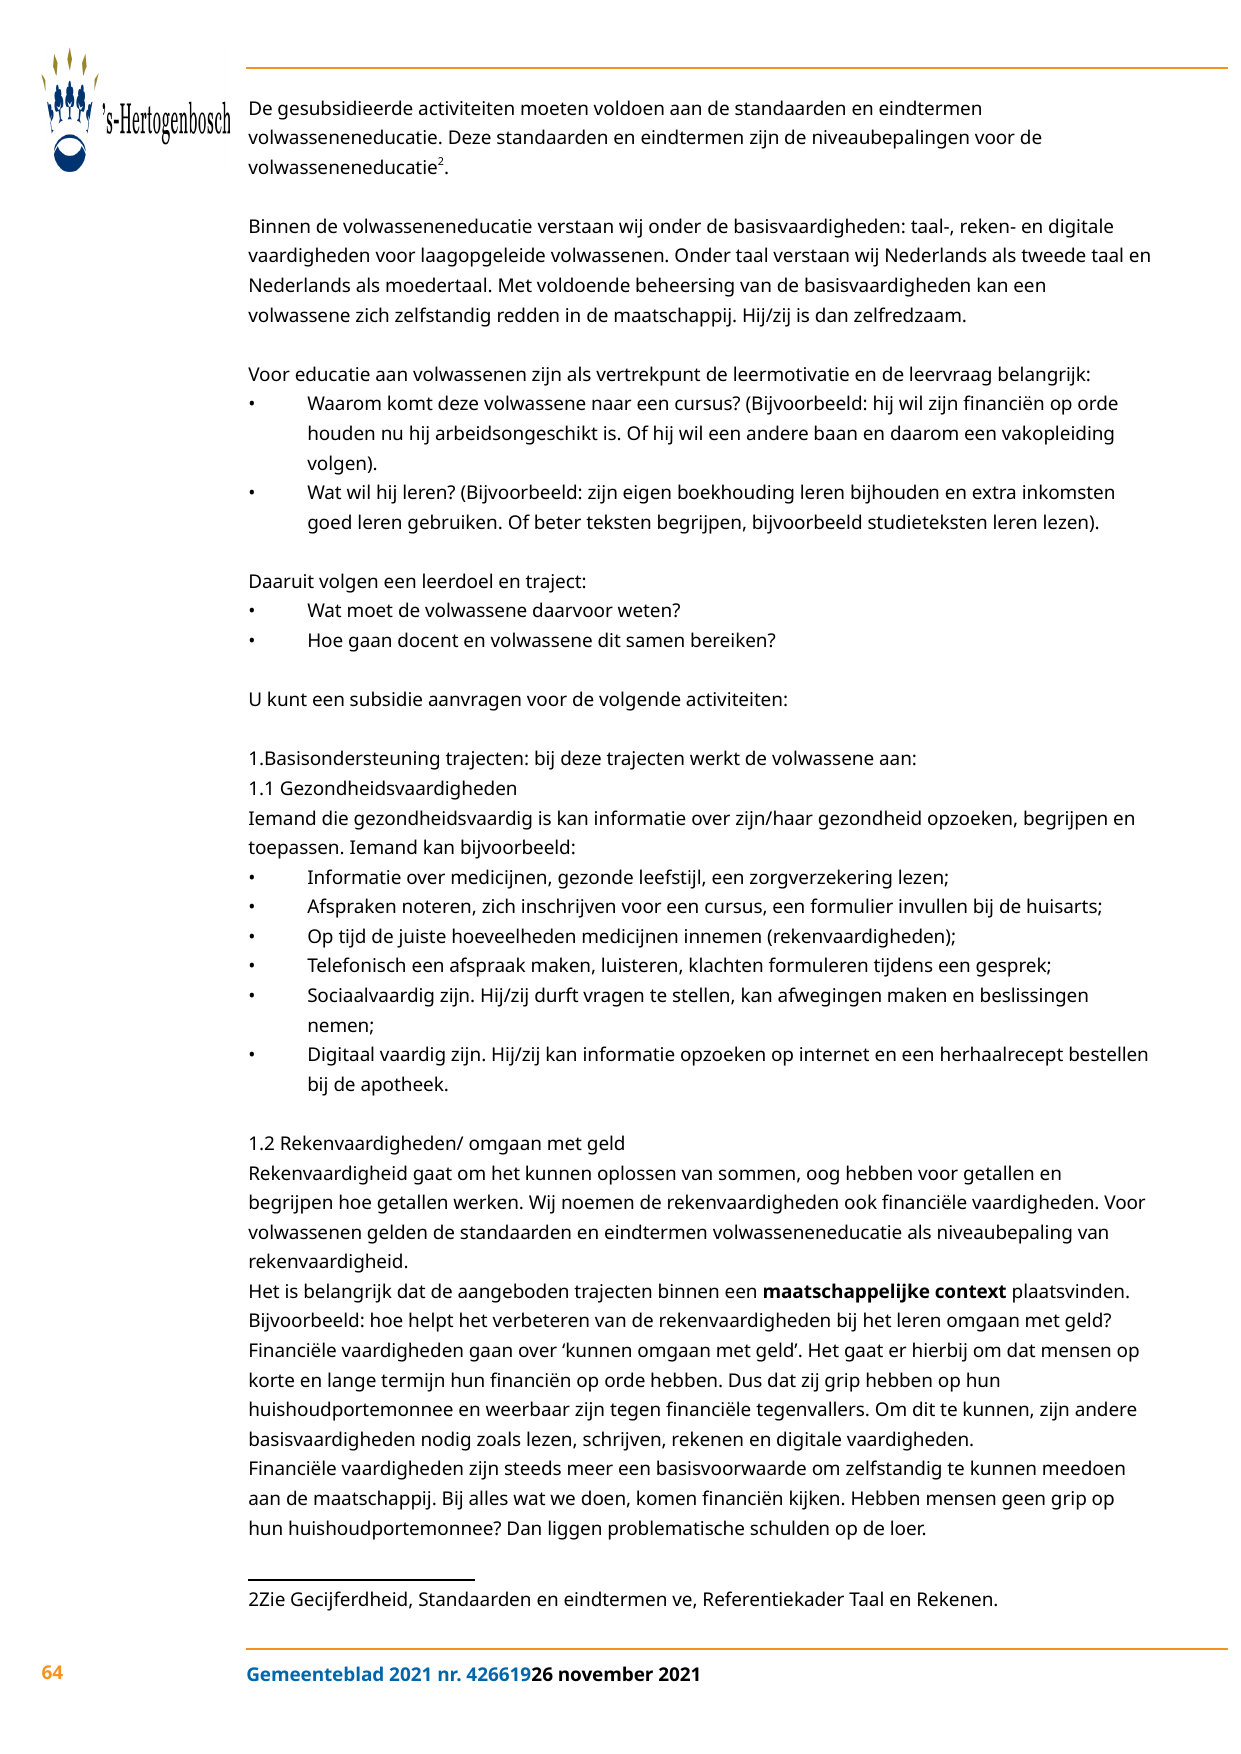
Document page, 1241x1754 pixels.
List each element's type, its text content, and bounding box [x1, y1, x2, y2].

text De gesubsidieerde activiteiten moeten voldoen aan de standaarden en eindtermen volwasseneneducatie. Deze standaarden en eindtermen zijn de niveaubepalingen voor de volwasseneneducatie. [248, 95, 1152, 180]
text Binnen de volwasseneneducatie verstaan wij onder de basisvaardigheden: taal-, reken- en digitale vaardigheden voor laagopgeleide volwassenen. Onder taal verstaan wij Nederlands als tweede taal en Nederlands als moedertaal. Met voldoende beheersing van de basisvaardigheden kan een volwassene zich zelfstandig redden in de maatschappij. Hij/zij is dan zelfredzaam. [248, 213, 1152, 328]
list Sociaalvaardig zijn. Hij/zij durft vragen te stellen, kan afwegingen maken en beslissingen nemen; [248, 982, 1152, 1038]
list Telefonisch een afspraak maken, luisteren, klachten formuleren tijdens een gesprek; [248, 953, 1152, 978]
text Financiële vaardigheden zijn steeds meer een basisvoorwaarde om zelfstandig te kunnen meedoen aan de maatschappij. Bij alles wat we doen, komen financiën kijken. Hebben mensen geen grip op hun huishoudportemonnee? Dan liggen problematische schulden op de loer. [248, 1456, 1152, 1541]
text Iemand die gezondheidsvaardig is kan informatie over zijn/haar gezondheid opzoeken, begrijpen en toepassen. Iemand kan bijvoorbeeld: [248, 805, 1152, 860]
text Daaruit volgen een leerdoel en traject: [248, 568, 1152, 594]
list Hoe gaan docent en volwassene dit samen bereiken? [248, 627, 1152, 653]
text Het is belangrijk dat de aangeboden trajecten binnen een maatschappelijke context plaatsvinden. Bijvoorbeeld: hoe helpt het verbeteren van de rekenvaardigheden bij het leren omgaan met geld? [248, 1278, 1152, 1333]
text Zie Gecijferdheid, Standaarden en eindtermen ve, Referentiekader Taal en Rekenen. [248, 1586, 1152, 1612]
list Wat moet de volwassene daarvoor weten? [248, 598, 1152, 623]
picture [41, 47, 231, 172]
text 1.Basisondersteuning trajecten: bij deze trajecten werkt de volwassene aan: [248, 746, 1152, 771]
text 1.2 Rekenvaardigheden/ omgaan met geld [248, 1130, 1152, 1156]
text Voor educatie aan volwassenen zijn als vertrekpunt de leermotivatie en de leervraag belangrijk: [248, 361, 1152, 387]
text U kunt een subsidie aanvragen voor de volgende activiteiten: [248, 686, 1152, 712]
list Informatie over medicijnen, gezonde leefstijl, een zorgverzekering lezen; [248, 864, 1152, 890]
text Financiële vaardigheden gaan over ‘kunnen omgaan met geld’. Het gaat er hierbij om dat mensen op korte en lange termijn hun financiën op orde hebben. Dus dat zij grip hebben op hun huishoudportemonnee en weerbaar zijn tegen financiële tegenvallers. Om dit te kunnen, zijn andere basisvaardigheden nodig zoals lezen, schrijven, rekenen en digitale vaardigheden. [248, 1337, 1152, 1452]
list Digitaal vaardig zijn. Hij/zij kan informatie opzoeken op internet en een herhaalrecept bestellen bij de apotheek. [248, 1041, 1152, 1097]
text 1.1 Gezondheidsvaardigheden [248, 775, 1152, 801]
list Afspraken noteren, zich inschrijven voor een cursus, een formulier invullen bij de huisarts; [248, 893, 1152, 919]
text Rekenvaardigheid gaat om het kunnen oplossen van sommen, oog hebben voor getallen en begrijpen hoe getallen werken. Wij noemen de rekenvaardigheden ook financiële vaardigheden. Voor volwassenen gelden de standaarden en eindtermen volwasseneneducatie als niveaubepaling van rekenvaardigheid. [248, 1160, 1152, 1274]
list Wat wil hij leren? (Bijvoorbeeld: zijn eigen boekhouding leren bijhouden en extra inkomsten goed leren gebruiken. Of beter teksten begrijpen, bijvoorbeeld studieteksten leren lezen). [248, 479, 1152, 535]
list Waarom komt deze volwassene naar een cursus? (Bijvoorbeeld: hij wil zijn financiën op orde houden nu hij arbeidsongeschikt is. Of hij wil een andere baan en daarom een vakopleiding volgen). [248, 391, 1152, 476]
list Op tijd de juiste hoeveelheden medicijnen innemen (rekenvaardigheden); [248, 923, 1152, 949]
